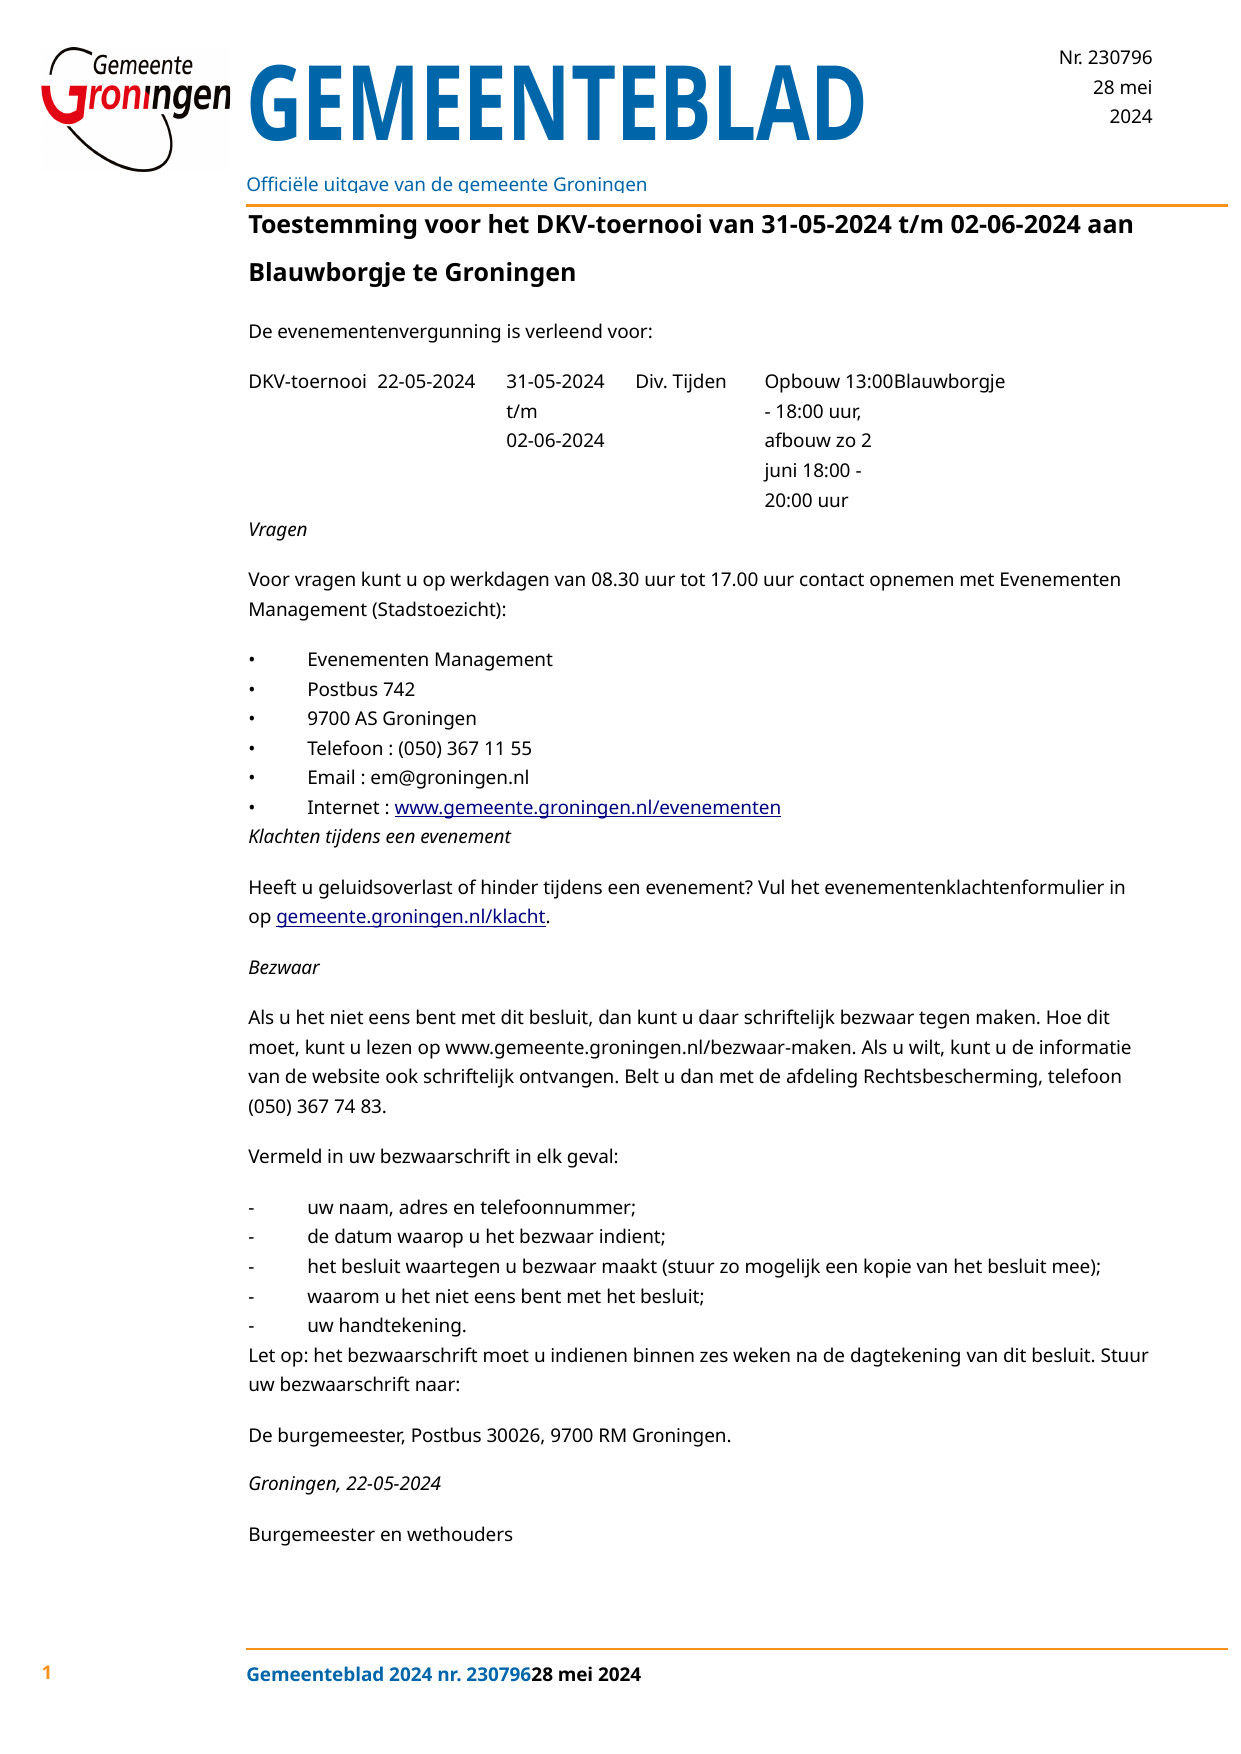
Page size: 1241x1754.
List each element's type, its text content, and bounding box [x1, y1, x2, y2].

list Email : em@groningen.nl [248, 764, 1152, 790]
table_header [1023, 369, 1152, 512]
list 9700 AS Groningen [248, 705, 1152, 731]
table_header 31-05-2024 t/m 02-06-2024 [506, 369, 635, 512]
list uw handtekening. [248, 1312, 1152, 1338]
list waarom u het niet eens bent met het besluit; [248, 1283, 1152, 1308]
list Telefoon : (050) 367 11 55 [248, 735, 1152, 761]
table_header Blauwborgje [894, 369, 1022, 512]
text Vermeld in uw bezwaarschrift in elk geval: [248, 1144, 1152, 1169]
list de datum waarop u het bezwaar indient; [248, 1224, 1152, 1249]
list Internet : www.gemeente.groningen.nl/evenementen [248, 794, 1152, 820]
text Als u het niet eens bent met dit besluit, dan kunt u daar schriftelijk bezwaar tegen maken. Hoe dit moet, kunt u lezen op www.gemeente.groningen.nl/bezwaar-maken. Als u wilt, kunt u de informatie van de website ook schriftelijk ontvangen. Belt u dan met de afdeling Rechtsbescherming, telefoon (050) 367 74 83. [248, 1004, 1152, 1119]
text Burgemeester en wethouders [248, 1521, 1152, 1547]
picture [41, 47, 231, 172]
list Evenementen Management [248, 646, 1152, 672]
text De evenementenvergunning is verleend voor: [248, 318, 1152, 344]
list Postbus 742 [248, 676, 1152, 701]
table_header 22-05-2024 [377, 369, 506, 512]
list het besluit waartegen u bezwaar maakt (stuur zo mogelijk een kopie van het besluit mee); [248, 1253, 1152, 1279]
list uw naam, adres en telefoonnummer; [248, 1194, 1152, 1220]
text Klachten tijdens een evenement [248, 824, 1152, 849]
text Bezwaar [248, 954, 1152, 980]
text Heeft u geluidsoverlast of hinder tijdens een evenement? Vul het evenementenklachtenformulier in op gemeente.groningen.nl/klacht. [248, 874, 1152, 929]
text Vragen [248, 516, 1152, 541]
text Groningen, 22-05-2024 [248, 1470, 1152, 1496]
text Let op: het bezwaarschrift moet u indienen binnen zes weken na de dagtekening van dit besluit. Stuur uw bezwaarschrift naar: [248, 1342, 1152, 1397]
table_header DKV-toernooi [248, 369, 377, 512]
text Toestemming voor het DKV-toernooi van 31-05-2024 t/m 02-06-2024 aan Blauwborgje te Groningen [248, 207, 1152, 288]
text Voor vragen kunt u op werkdagen van 08.30 uur tot 17.00 uur contact opnemen met Evenementen Management (Stadstoezicht): [248, 566, 1152, 621]
table_header Div. Tijden [635, 369, 764, 512]
table_header Opbouw 13:00 - 18:00 uur, afbouw zo 2 juni 18:00 - 20:00 uur [764, 369, 893, 512]
text De burgemeester, Postbus 30026, 9700 RM Groningen. [248, 1422, 1152, 1448]
